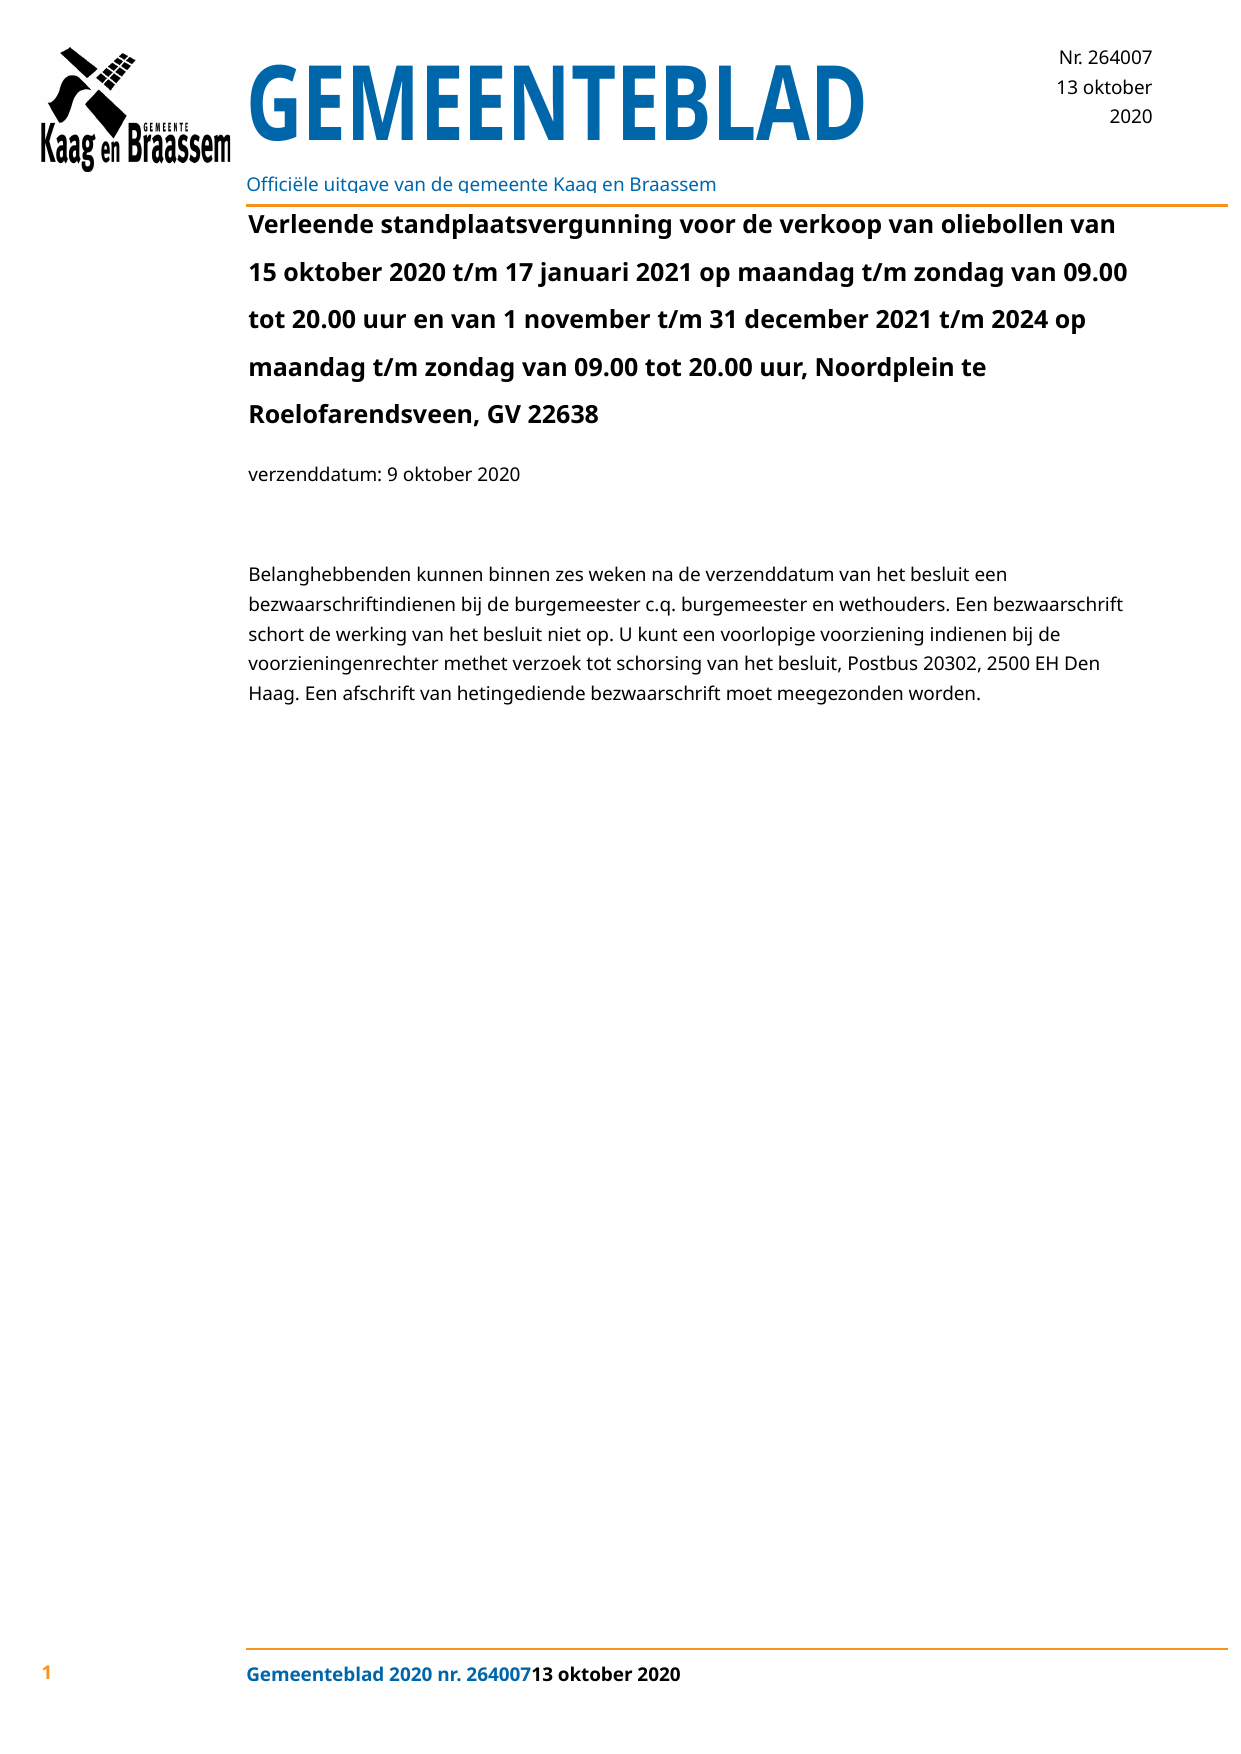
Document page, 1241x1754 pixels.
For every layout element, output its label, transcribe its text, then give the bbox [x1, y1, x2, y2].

text Verleende standplaatsvergunning voor de verkoop van oliebollen van 15 oktober 2020 t/m 17 januari 2021 op maandag t/m zondag van 09.00 tot 20.00 uur en van 1 november t/m 31 december 2021 t/m 2024 op maandag t/m zondag van 09.00 tot 20.00 uur, Noordplein te Roelofarendsveen, GV 22638 [248, 207, 1152, 431]
picture [41, 47, 231, 172]
text Belanghebbenden kunnen binnen zes weken na de verzenddatum van het besluit een bezwaarschriftindienen bij de burgemeester c.q. burgemeester en wethouders. Een bezwaarschrift schort de werking van het besluit niet op. U kunt een voorlopige voorziening indienen bij de voorzieningenrechter methet verzoek tot schorsing van het besluit, Postbus 20302, 2500 EH Den Haag. Een afschrift van hetingediende bezwaarschrift moet meegezonden worden. [248, 562, 1152, 706]
text verzenddatum: 9 oktober 2020 [248, 461, 1152, 486]
